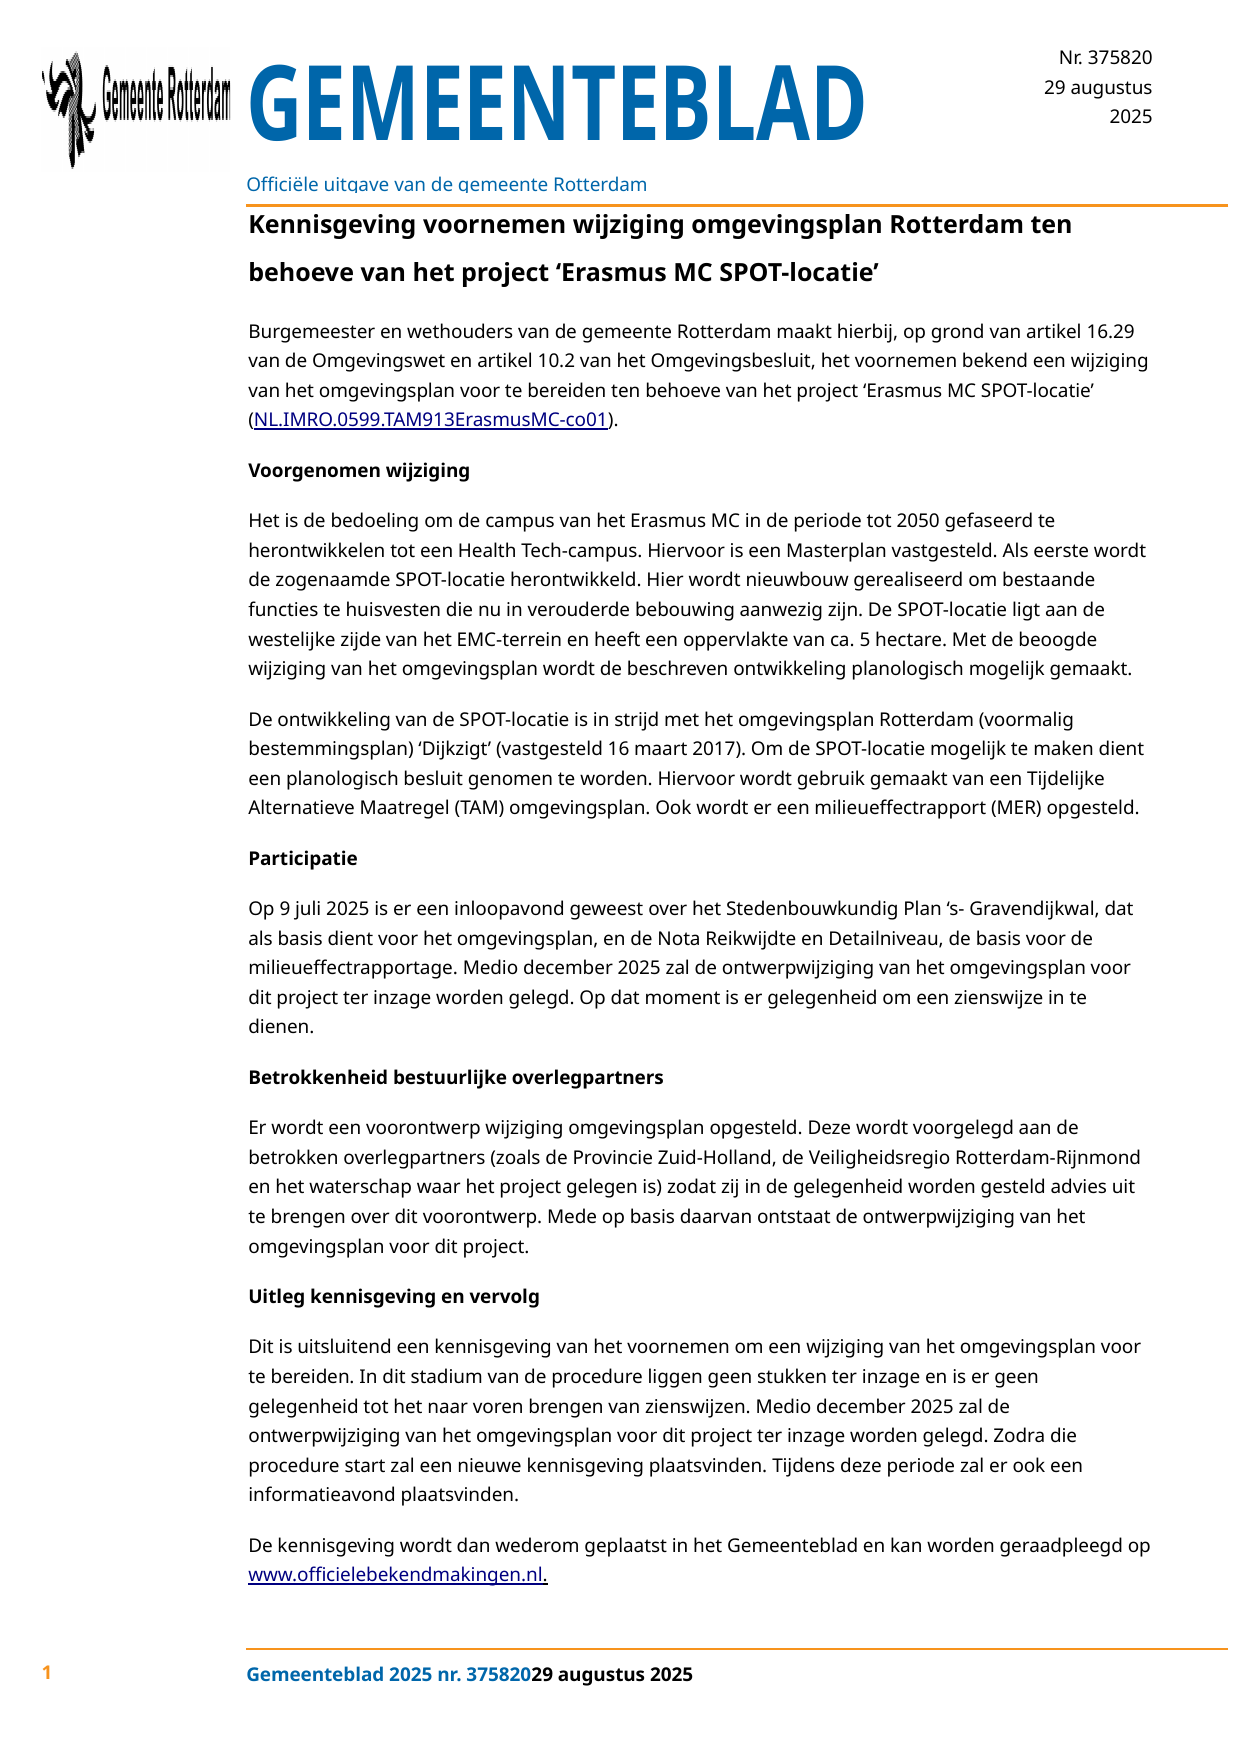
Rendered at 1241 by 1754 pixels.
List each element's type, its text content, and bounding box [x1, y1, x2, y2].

text Participatie [248, 845, 1152, 871]
text Betrokkenheid bestuurlijke overlegpartners [248, 1064, 1152, 1090]
text Voorgenomen wijziging [248, 457, 1152, 483]
picture [41, 47, 231, 172]
text Er wordt een voorontwerp wijziging omgevingsplan opgesteld. Deze wordt voorgelegd aan de betrokken overlegpartners (zoals de Provincie Zuid-Holland, de Veiligheidsregio Rotterdam-Rijnmond en het waterschap waar het project gelegen is) zodat zij in de gelegenheid worden gesteld advies uit te brengen over dit voorontwerp. Mede op basis daarvan ontstaat de ontwerpwijziging van het omgevingsplan voor dit project. [248, 1114, 1152, 1259]
text De kennisgeving wordt dan wederom geplaatst in het Gemeenteblad en kan worden geraadpleegd op www.officielebekendmakingen.nl. [248, 1532, 1152, 1587]
text Het is de bedoeling om de campus van het Erasmus MC in de periode tot 2050 gefaseerd te herontwikkelen tot een Health Tech-campus. Hiervoor is een Masterplan vastgesteld. Als eerste wordt de zogenaamde SPOT-locatie herontwikkeld. Hier wordt nieuwbouw gerealiseerd om bestaande functies te huisvesten die nu in verouderde bebouwing aanwezig zijn. De SPOT-locatie ligt aan de westelijke zijde van het EMC-terrein en heeft een oppervlakte van ca. 5 hectare. Met de beoogde wijziging van het omgevingsplan wordt de beschreven ontwikkeling planologisch mogelijk gemaakt. [248, 507, 1152, 681]
text Op 9 juli 2025 is er een inloopavond geweest over het Stedenbouwkundig Plan ‘s- Gravendijkwal, dat als basis dient voor het omgevingsplan, en de Nota Reikwijdte en Detailniveau, de basis voor de milieueffectrapportage. Medio december 2025 zal de ontwerpwijziging van het omgevingsplan voor dit project ter inzage worden gelegd. Op dat moment is er gelegenheid om een zienswijze in te dienen. [248, 895, 1152, 1039]
text Burgemeester en wethouders van de gemeente Rotterdam maakt hierbij, op grond van artikel 16.29 van de Omgevingswet en artikel 10.2 van het Omgevingsbesluit, het voornemen bekend een wijziging van het omgevingsplan voor te bereiden ten behoeve van het project ‘Erasmus MC SPOT-locatie’ (NL.IMRO.0599.TAM913ErasmusMC-co01). [248, 318, 1152, 432]
text Uitleg kennisgeving en vervolg [248, 1283, 1152, 1309]
text Dit is uitsluitend een kennisgeving van het voornemen om een wijziging van het omgevingsplan voor te bereiden. In dit stadium van de procedure liggen geen stukken ter inzage en is er geen gelegenheid tot het naar voren brengen van zienswijzen. Medio december 2025 zal de ontwerpwijziging van het omgevingsplan voor dit project ter inzage worden gelegd. Zodra die procedure start zal een nieuwe kennisgeving plaatsvinden. Tijdens deze periode zal er ook een informatieavond plaatsvinden. [248, 1334, 1152, 1507]
text Kennisgeving voornemen wijziging omgevingsplan Rotterdam ten behoeve van het project ‘Erasmus MC SPOT-locatie’ [248, 207, 1152, 288]
text De ontwikkeling van de SPOT-locatie is in strijd met het omgevingsplan Rotterdam (voormalig bestemmingsplan) ‘Dijkzigt’ (vastgesteld 16 maart 2017). Om de SPOT-locatie mogelijk te maken dient een planologisch besluit genomen te worden. Hiervoor wordt gebruik gemaakt van een Tijdelijke Alternatieve Maatregel (TAM) omgevingsplan. Ook wordt er een milieueffectrapport (MER) opgesteld. [248, 706, 1152, 820]
